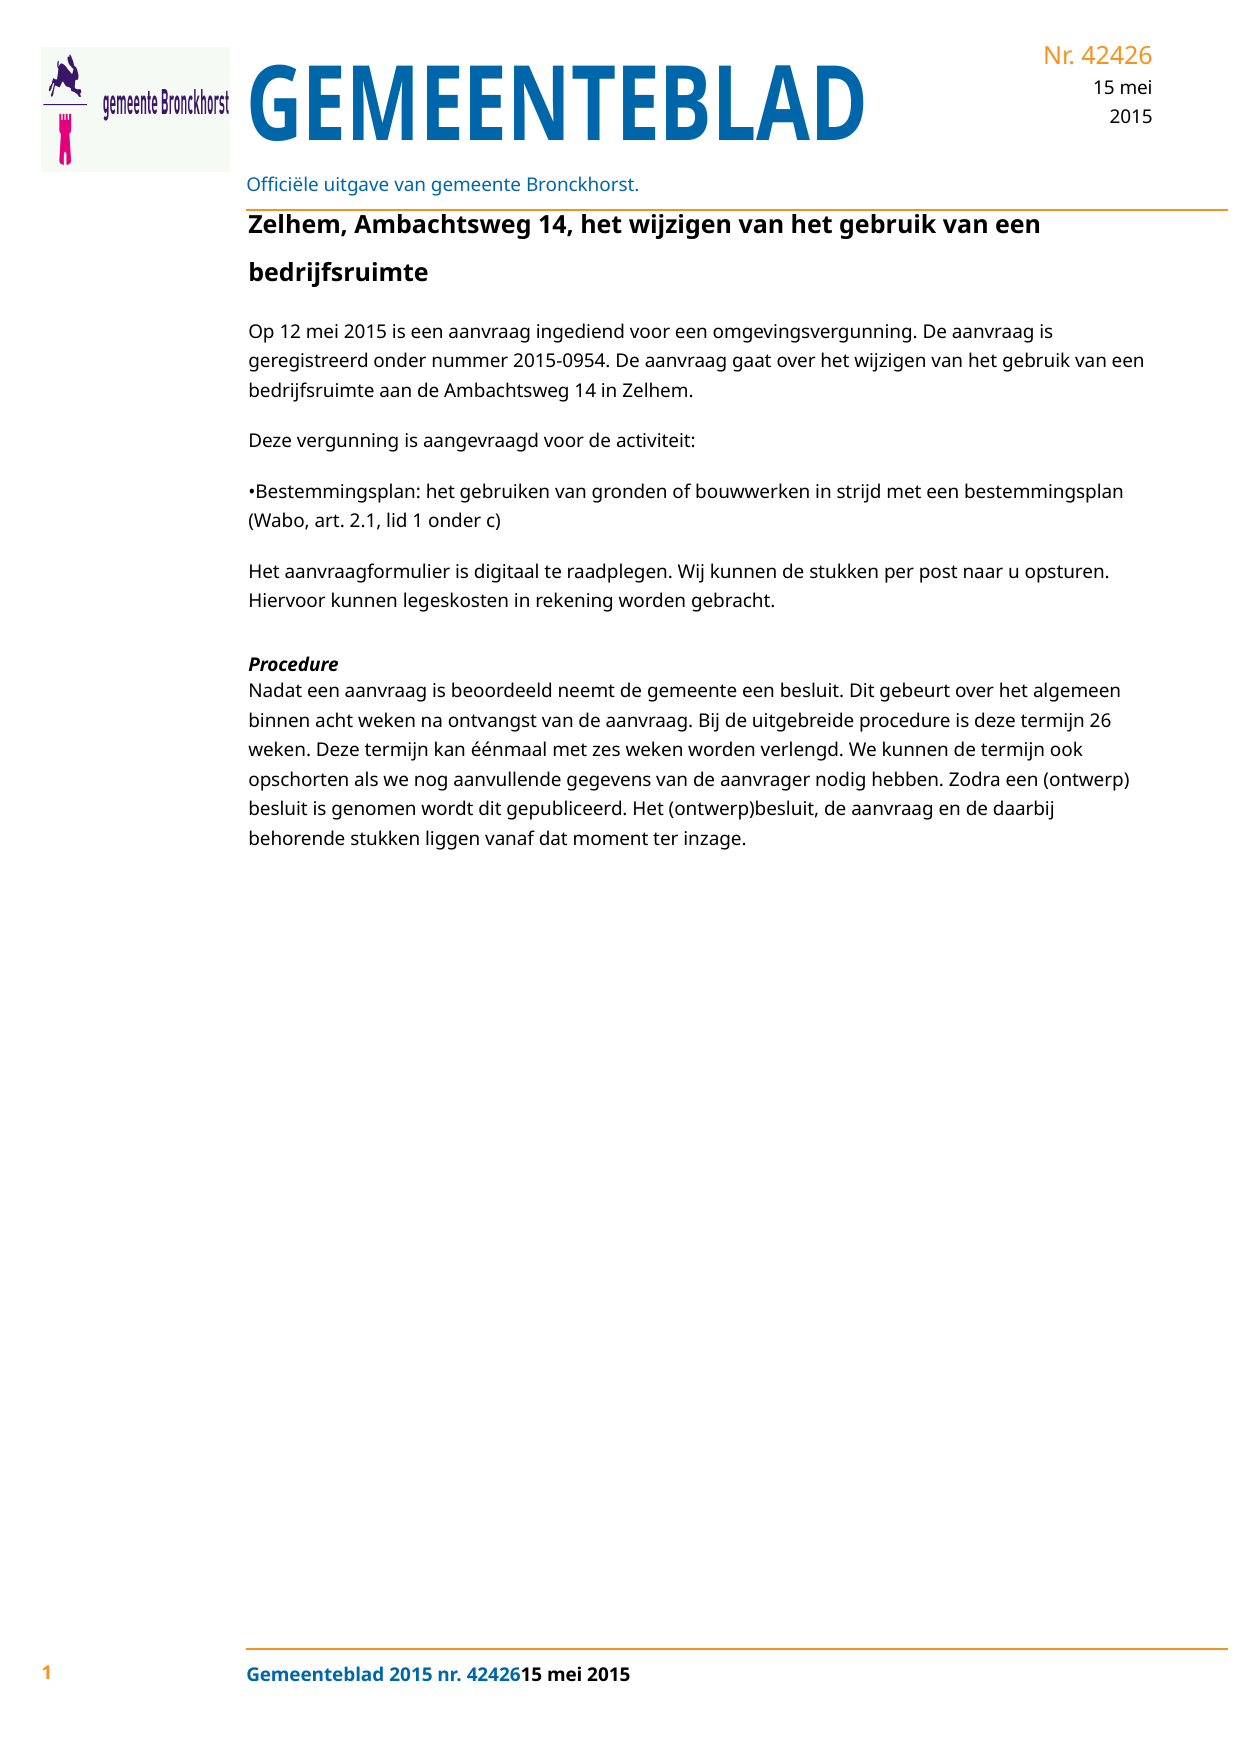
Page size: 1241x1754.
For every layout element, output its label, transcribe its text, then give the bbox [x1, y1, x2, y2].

picture [41, 47, 231, 172]
text •Bestemmingsplan: het gebruiken van gronden of bouwwerken in strijd met een bestemmingsplan (Wabo, art. 2.1, lid 1 onder c) [248, 478, 1152, 533]
text Deze vergunning is aangevraagd voor de activiteit: [248, 427, 1152, 453]
text Zelhem, Ambachtsweg 14, het wijzigen van het gebruik van een bedrijfsruimte [248, 211, 1152, 288]
text Nadat een aanvraag is beoordeeld neemt de gemeente een besluit. Dit gebeurt over het algemeen binnen acht weken na ontvangst van de aanvraag. Bij de uitgebreide procedure is deze termijn 26 weken. Deze termijn kan éénmaal met zes weken worden verlengd. We kunnen de termijn ook opschorten als we nog aanvullende gegevens van de aanvrager nodig hebben. Zodra een (ontwerp) besluit is genomen wordt dit gepubliceerd. Het (ontwerp)besluit, de aanvraag en de daarbij behorende stukken liggen vanaf dat moment ter inzage. [248, 677, 1152, 851]
text Procedure [248, 651, 1152, 677]
text Het aanvraagformulier is digitaal te raadplegen. Wij kunnen de stukken per post naar u opsturen. Hiervoor kunnen legeskosten in rekening worden gebracht. [248, 558, 1152, 613]
text Op 12 mei 2015 is een aanvraag ingediend voor een omgevingsvergunning. De aanvraag is geregistreerd onder nummer 2015-0954. De aanvraag gaat over het wijzigen van het gebruik van een bedrijfsruimte aan de Ambachtsweg 14 in Zelhem. [248, 318, 1152, 403]
